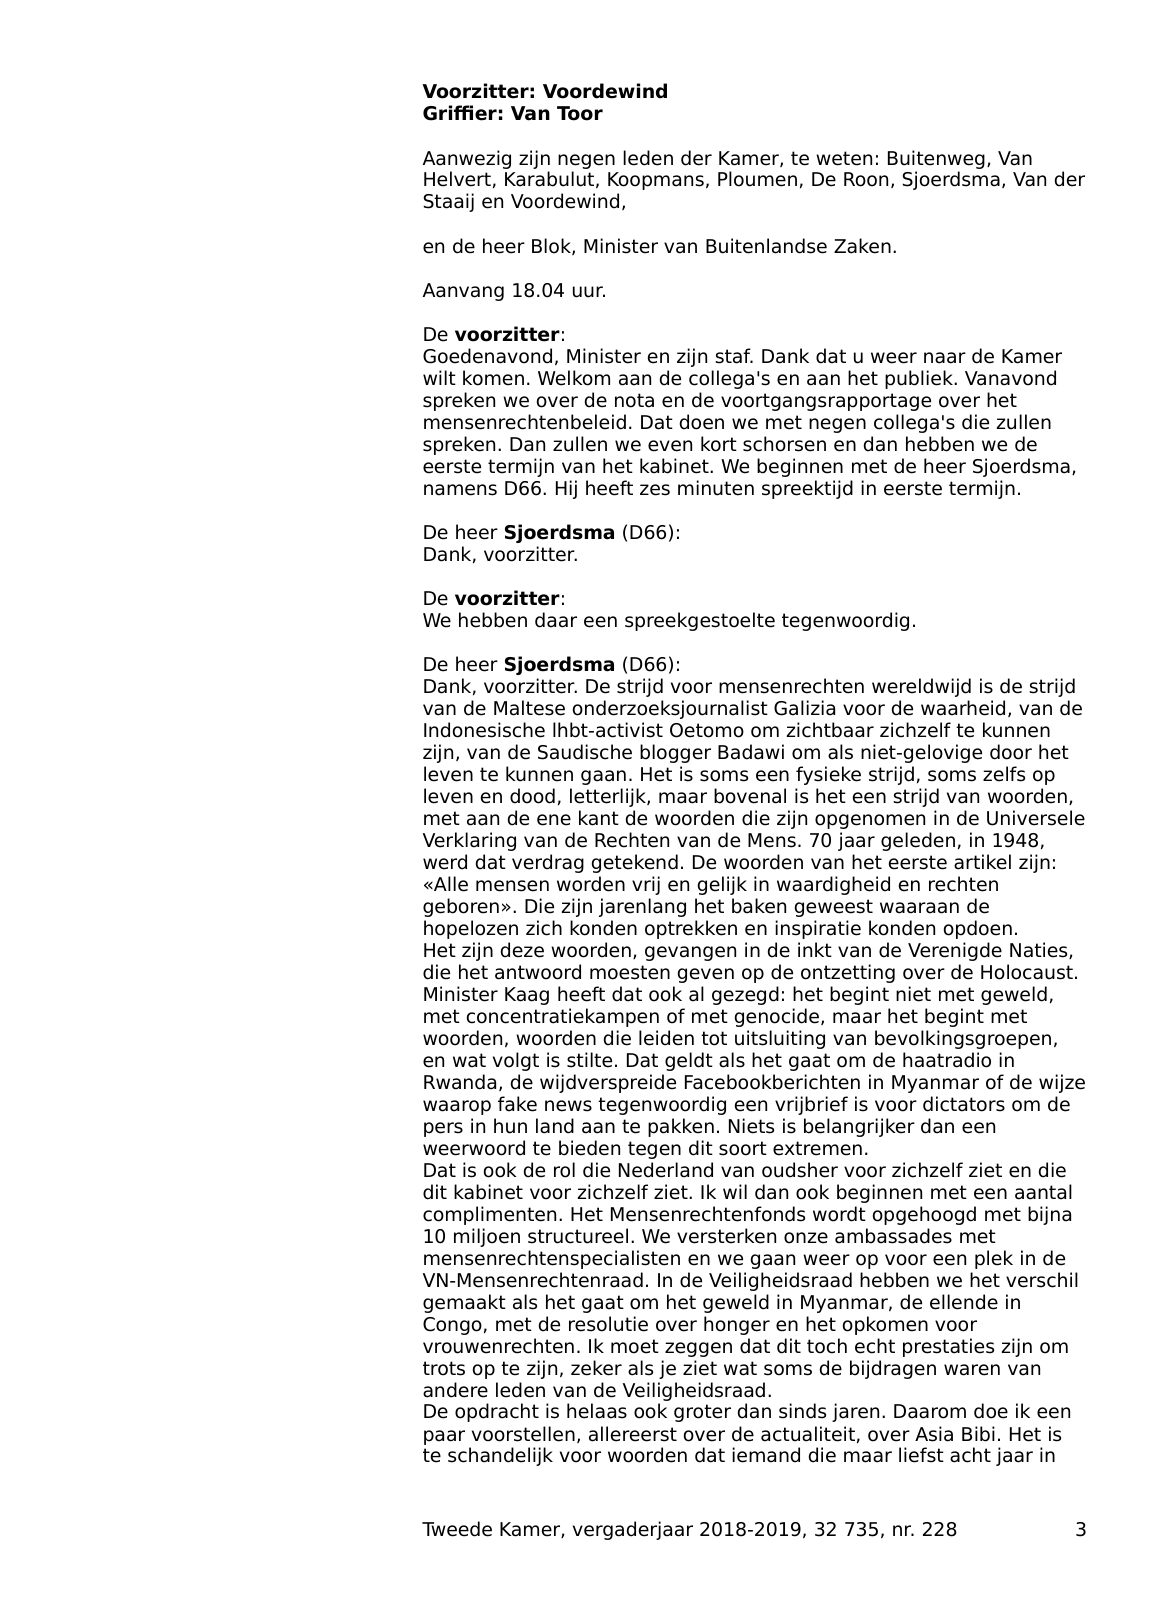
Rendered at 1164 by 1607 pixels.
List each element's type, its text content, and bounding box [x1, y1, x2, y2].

text De voorzitter: [422, 324, 1087, 346]
text Voorzitter: Voordewind [422, 81, 1087, 103]
text Het zijn deze woorden, gevangen in de inkt van de Verenigde Naties, die het antwoord moesten geven op de ontzetting over de Holocaust. Minister Kaag heeft dat ook al gezegd: het begint niet met geweld, met concentratiekampen of met genocide, maar het begint met woorden, woorden die leiden tot uitsluiting van bevolkingsgroepen, en wat volgt is stilte. Dat geldt als het gaat om de haatradio in Rwanda, de wijdverspreide Facebookberichten in Myanmar of de wijze waarop fake news tegenwoordig een vrijbrief is voor dictators om de pers in hun land aan te pakken. Niets is belangrijker dan een weerwoord te bieden tegen dit soort extremen. [422, 940, 1087, 1160]
text Goedenavond, Minister en zijn staf. Dank dat u weer naar de Kamer wilt komen. Welkom aan de collega's en aan het publiek. Vanavond spreken we over de nota en de voortgangsrapportage over het mensenrechtenbeleid. Dat doen we met negen collega's die zullen spreken. Dan zullen we even kort schorsen en dan hebben we de eerste termijn van het kabinet. We beginnen met de heer Sjoerdsma, namens D66. Hij heeft zes minuten spreektijd in eerste termijn. [422, 346, 1087, 500]
text Aanwezig zijn negen leden der Kamer, te weten: Buitenweg, Van Helvert, Karabulut, Koopmans, Ploumen, De Roon, Sjoerdsma, Van der Staaij en Voordewind, [422, 147, 1087, 213]
text en de heer Blok, Minister van Buitenlandse Zaken. [422, 236, 1087, 257]
text De heer Sjoerdsma (D66): [422, 654, 1087, 676]
text De voorzitter: [422, 588, 1087, 610]
text We hebben daar een spreekgestoelte tegenwoordig. [422, 610, 1087, 632]
text Griffier: Van Toor [422, 103, 1087, 125]
text Dank, voorzitter. [422, 544, 1087, 566]
text De heer Sjoerdsma (D66): [422, 522, 1087, 544]
text Dat is ook de rol die Nederland van oudsher voor zichzelf ziet en die dit kabinet voor zichzelf ziet. Ik wil dan ook beginnen met een aantal complimenten. Het Mensenrechtenfonds wordt opgehoogd met bijna 10 miljoen structureel. We versterken onze ambassades met mensenrechtenspecialisten en we gaan weer op voor een plek in de VN-Mensenrechtenraad. In de Veiligheidsraad hebben we het verschil gemaakt als het gaat om het geweld in Myanmar, de ellende in Congo, met de resolutie over honger en het opkomen voor vrouwenrechten. Ik moet zeggen dat dit toch echt prestaties zijn om trots op te zijn, zeker als je ziet wat soms de bijdragen waren van andere leden van de Veiligheidsraad. [422, 1160, 1087, 1401]
text Dank, voorzitter. De strijd voor mensenrechten wereldwijd is de strijd van de Maltese onderzoeksjournalist Galizia voor de waarheid, van de Indonesische lhbt-activist Oetomo om zichtbaar zichzelf te kunnen zijn, van de Saudische blogger Badawi om als niet-gelovige door het leven te kunnen gaan. Het is soms een fysieke strijd, soms zelfs op leven en dood, letterlijk, maar bovenal is het een strijd van woorden, met aan de ene kant de woorden die zijn opgenomen in de Universele Verklaring van de Rechten van de Mens. 70 jaar geleden, in 1948, werd dat verdrag getekend. De woorden van het eerste artikel zijn: «Alle mensen worden vrij en gelijk in waardigheid en rechten geboren». Die zijn jarenlang het baken geweest waaraan de hopelozen zich konden optrekken en inspiratie konden opdoen. [422, 676, 1087, 940]
text Aanvang 18.04 uur. [422, 280, 1087, 302]
text De opdracht is helaas ook groter dan sinds jaren. Daarom doe ik een paar voorstellen, allereerst over de actualiteit, over Asia Bibi. Het is te schandelijk voor woorden dat iemand die maar liefst acht jaar in [422, 1401, 1087, 1467]
